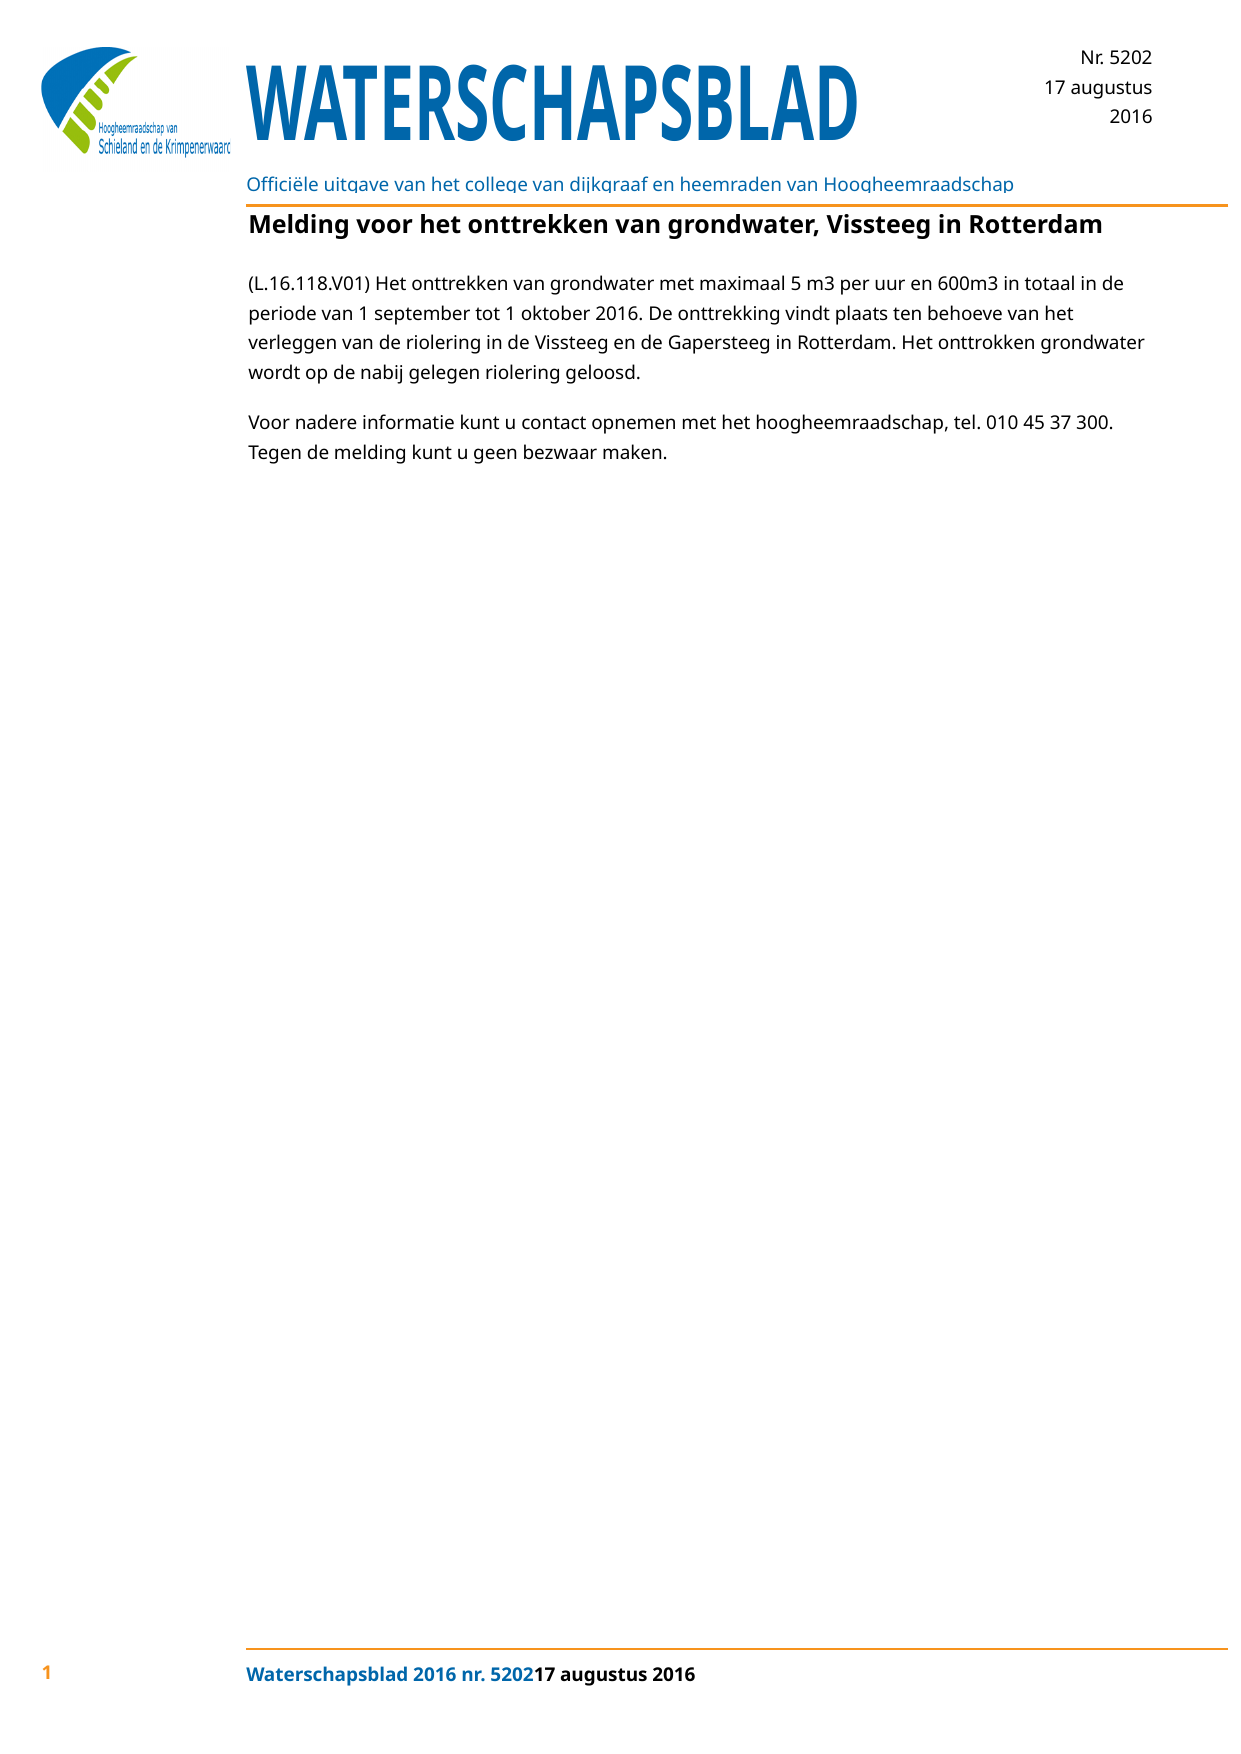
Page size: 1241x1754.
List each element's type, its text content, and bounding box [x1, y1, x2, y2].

text Voor nadere informatie kunt u contact opnemen met het hoogheemraadschap, tel. 010 45 37 300. Tegen de melding kunt u geen bezwaar maken. [248, 409, 1152, 465]
picture [41, 47, 231, 172]
text (L.16.118.V01) Het onttrekken van grondwater met maximaal 5 m3 per uur en 600m3 in totaal in de periode van 1 september tot 1 oktober 2016. De onttrekking vindt plaats ten behoeve van het verleggen van de riolering in de Vissteeg en de Gapersteeg in Rotterdam. Het onttrokken grondwater wordt op de nabij gelegen riolering geloosd. [248, 270, 1152, 385]
text Melding voor het onttrekken van grondwater, Vissteeg in Rotterdam [248, 207, 1152, 241]
